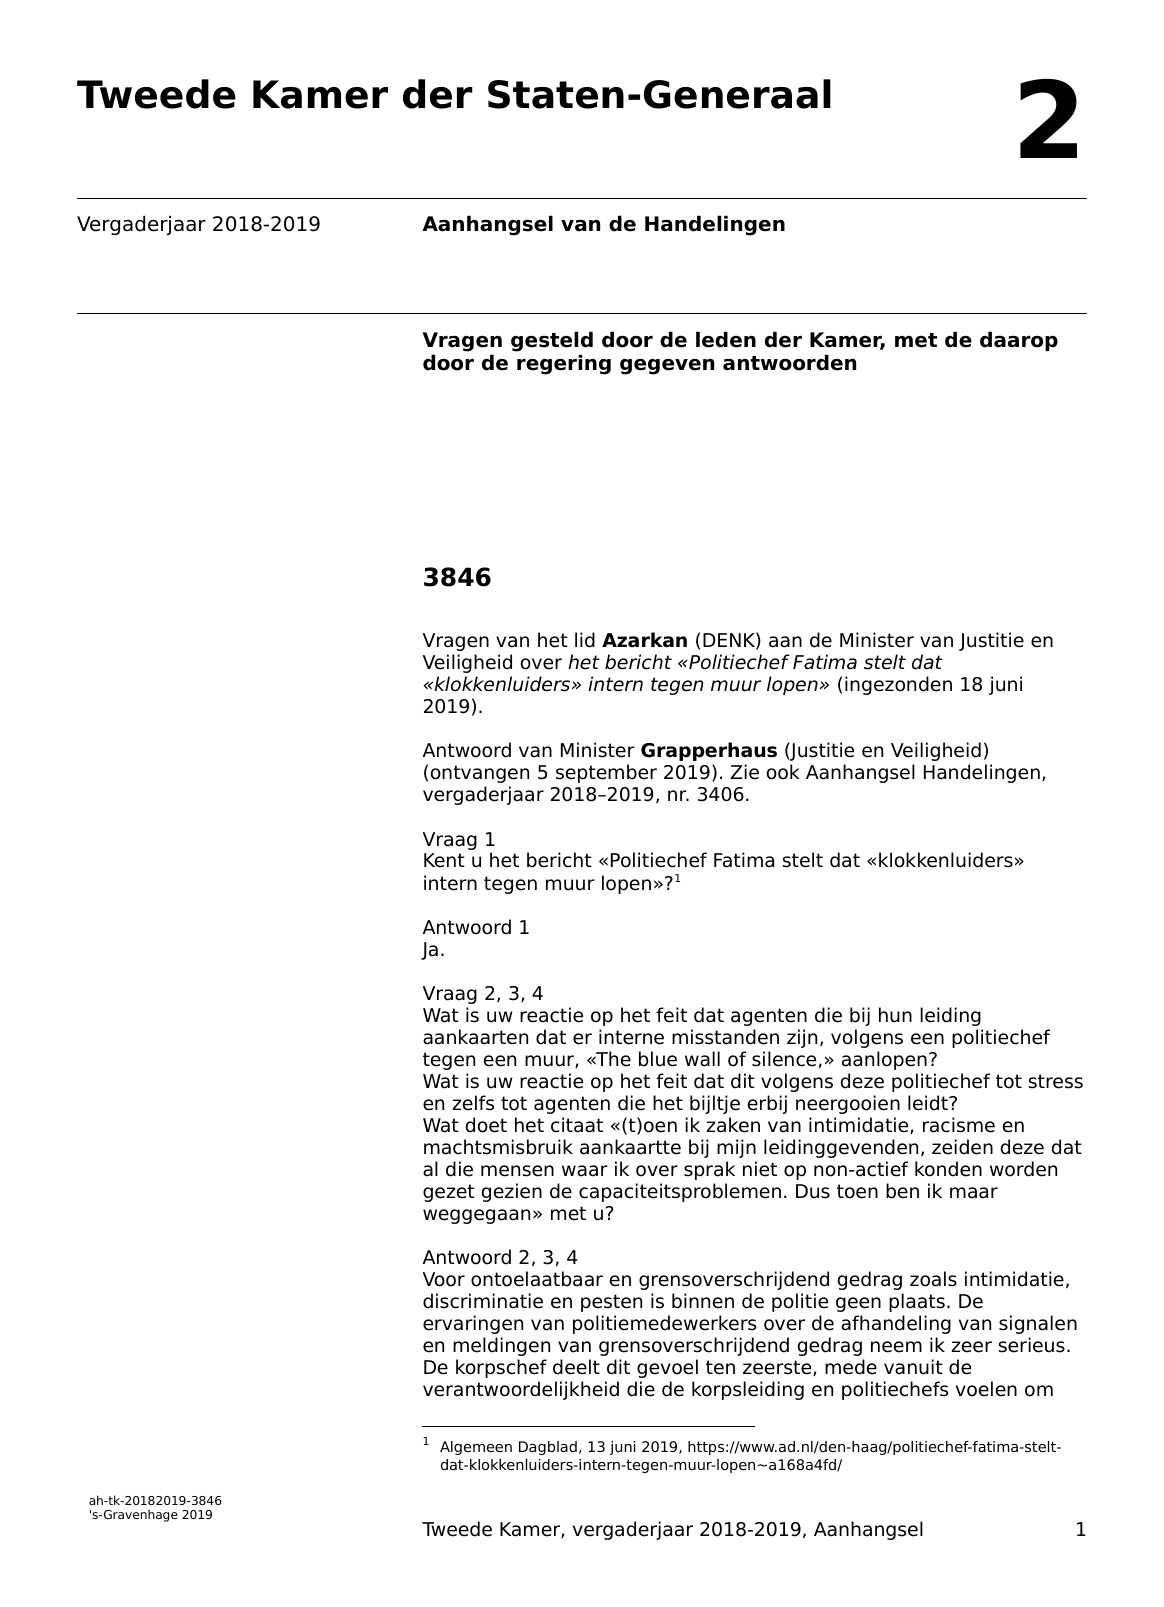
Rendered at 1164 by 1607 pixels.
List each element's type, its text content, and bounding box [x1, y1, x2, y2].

text Vraag 1 [422, 828, 1087, 850]
table_cell [77, 314, 422, 375]
text Vraag 2, 3, 4 [422, 983, 1087, 1005]
table_header 2 [886, 59, 1087, 198]
text Algemeen Dagblad, 13 juni 2019, https://www.ad.nl/den-haag/politiechef-fatima-stelt-dat-klokkenluiders-intern-tegen-muur-lopen~a168a4fd/ [422, 1435, 1087, 1474]
text 's-Gravenhage 2019 [88, 1508, 323, 1522]
text Ja. [422, 938, 1087, 961]
table_cell Aanhangsel van de Handelingen [422, 199, 1087, 313]
text ah-tk-20182019-3846 [88, 1494, 323, 1508]
text Antwoord 2, 3, 4 [422, 1247, 1087, 1269]
table_cell Vergaderjaar 2018-2019 [77, 199, 422, 313]
text Voor ontoelaatbaar en grensoverschrijdend gedrag zoals intimidatie, discriminatie en pesten is binnen de politie geen plaats. De ervaringen van politiemedewerkers over de afhandeling van signalen en meldingen van grensoverschrijdend gedrag neem ik zeer serieus. De korpschef deelt dit gevoel ten zeerste, mede vanuit de verantwoordelijkheid die de korpsleiding en politiechefs voelen om [422, 1269, 1087, 1401]
text Wat doet het citaat «(t)oen ik zaken van intimidatie, racisme en machtsmisbruik aankaartte bij mijn leidinggevenden, zeiden deze dat al die mensen waar ik over sprak niet op non-actief konden worden gezet gezien de capaciteitsproblemen. Dus toen ben ik maar weggegaan» met u? [422, 1114, 1087, 1224]
table_cell Vragen gesteld door de leden der Kamer, met de daarop door de regering gegeven antwoorden [422, 314, 1087, 375]
text Wat is uw reactie op het feit dat agenten die bij hun leiding aankaarten dat er interne misstanden zijn, volgens een politiechef tegen een muur, «The blue wall of silence,» aanlopen? [422, 1005, 1087, 1071]
text Antwoord van Minister Grapperhaus (Justitie en Veiligheid) (ontvangen 5 september 2019). Zie ook Aanhangsel Handelingen, vergaderjaar 2018–2019, nr. 3406. [422, 740, 1087, 806]
text 3846 [422, 563, 1087, 592]
text Wat is uw reactie op het feit dat dit volgens deze politiechef tot stress en zelfs tot agenten die het bijltje erbij neergooien leidt? [422, 1071, 1087, 1114]
text Vragen van het lid Azarkan (DENK) aan de Minister van Justitie en Veiligheid over het bericht «Politiechef Fatima stelt dat «klokkenluiders» intern tegen muur lopen» (ingezonden 18 juni 2019). [422, 630, 1087, 718]
table_header Tweede Kamer der Staten-Generaal [77, 59, 886, 198]
text Kent u het bericht «Politiechef Fatima stelt dat «klokkenluiders» intern tegen muur lopen»? [422, 850, 1087, 894]
text Antwoord 1 [422, 917, 1087, 938]
